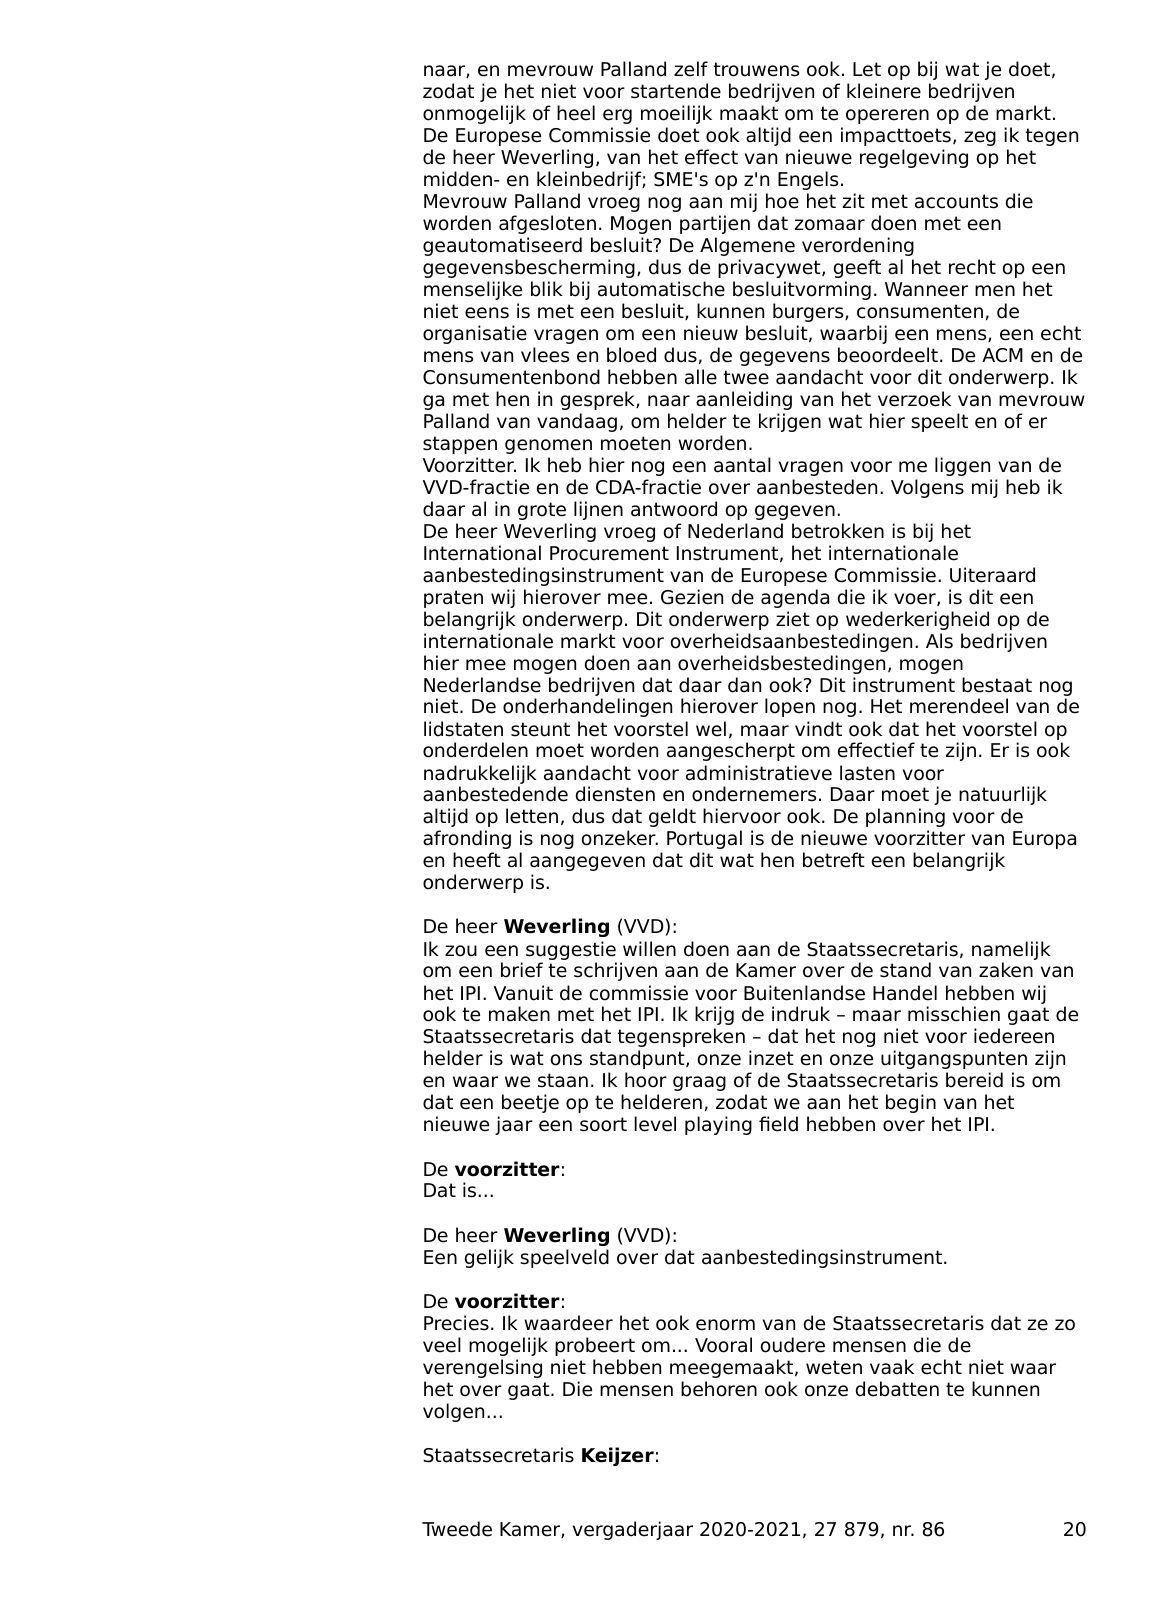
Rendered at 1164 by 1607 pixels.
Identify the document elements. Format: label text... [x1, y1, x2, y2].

text naar, en mevrouw Palland zelf trouwens ook. Let op bij wat je doet, zodat je het niet voor startende bedrijven of kleinere bedrijven onmogelijk of heel erg moeilijk maakt om te opereren op de markt. De Europese Commissie doet ook altijd een impacttoets, zeg ik tegen de heer Weverling, van het effect van nieuwe regelgeving op het midden- en kleinbedrijf; SME's op z'n Engels. [422, 59, 1087, 191]
text Staatssecretaris Keijzer: [422, 1445, 1087, 1467]
text De heer Weverling (VVD): [422, 1224, 1087, 1247]
text Dat is... [422, 1180, 1087, 1202]
text Voorzitter. Ik heb hier nog een aantal vragen voor me liggen van de VVD-fractie en de CDA-fractie over aanbesteden. Volgens mij heb ik daar al in grote lijnen antwoord op gegeven. [422, 455, 1087, 521]
text Ik zou een suggestie willen doen aan de Staatssecretaris, namelijk om een brief te schrijven aan de Kamer over de stand van zaken van het IPI. Vanuit de commissie voor Buitenlandse Handel hebben wij ook te maken met het IPI. Ik krijg de indruk – maar misschien gaat de Staatssecretaris dat tegenspreken – dat het nog niet voor iedereen helder is wat ons standpunt, onze inzet en onze uitgangspunten zijn en waar we staan. Ik hoor graag of de Staatssecretaris bereid is om dat een beetje op te helderen, zodat we aan het begin van het nieuwe jaar een soort level playing field hebben over het IPI. [422, 938, 1087, 1136]
text De heer Weverling vroeg of Nederland betrokken is bij het International Procurement Instrument, het internationale aanbestedingsinstrument van de Europese Commissie. Uiteraard praten wij hierover mee. Gezien de agenda die ik voer, is dit een belangrijk onderwerp. Dit onderwerp ziet op wederkerigheid op de internationale markt voor overheidsaanbestedingen. Als bedrijven hier mee mogen doen aan overheidsbestedingen, mogen Nederlandse bedrijven dat daar dan ook? Dit instrument bestaat nog niet. De onderhandelingen hierover lopen nog. Het merendeel van de lidstaten steunt het voorstel wel, maar vindt ook dat het voorstel op onderdelen moet worden aangescherpt om effectief te zijn. Er is ook nadrukkelijk aandacht voor administratieve lasten voor aanbestedende diensten en ondernemers. Daar moet je natuurlijk altijd op letten, dus dat geldt hiervoor ook. De planning voor de afronding is nog onzeker. Portugal is de nieuwe voorzitter van Europa en heeft al aangegeven dat dit wat hen betreft een belangrijk onderwerp is. [422, 521, 1087, 894]
text De voorzitter: [422, 1158, 1087, 1180]
text De heer Weverling (VVD): [422, 916, 1087, 938]
text Een gelijk speelveld over dat aanbestedingsinstrument. [422, 1247, 1087, 1268]
text Mevrouw Palland vroeg nog aan mij hoe het zit met accounts die worden afgesloten. Mogen partijen dat zomaar doen met een geautomatiseerd besluit? De Algemene verordening gegevensbescherming, dus de privacywet, geeft al het recht op een menselijke blik bij automatische besluitvorming. Wanneer men het niet eens is met een besluit, kunnen burgers, consumenten, de organisatie vragen om een nieuw besluit, waarbij een mens, een echt mens van vlees en bloed dus, de gegevens beoordeelt. De ACM en de Consumentenbond hebben alle twee aandacht voor dit onderwerp. Ik ga met hen in gesprek, naar aanleiding van het verzoek van mevrouw Palland van vandaag, om helder te krijgen wat hier speelt en of er stappen genomen moeten worden. [422, 191, 1087, 455]
text De voorzitter: [422, 1291, 1087, 1313]
text Precies. Ik waardeer het ook enorm van de Staatssecretaris dat ze zo veel mogelijk probeert om... Vooral oudere mensen die de verengelsing niet hebben meegemaakt, weten vaak echt niet waar het over gaat. Die mensen behoren ook onze debatten te kunnen volgen... [422, 1313, 1087, 1423]
